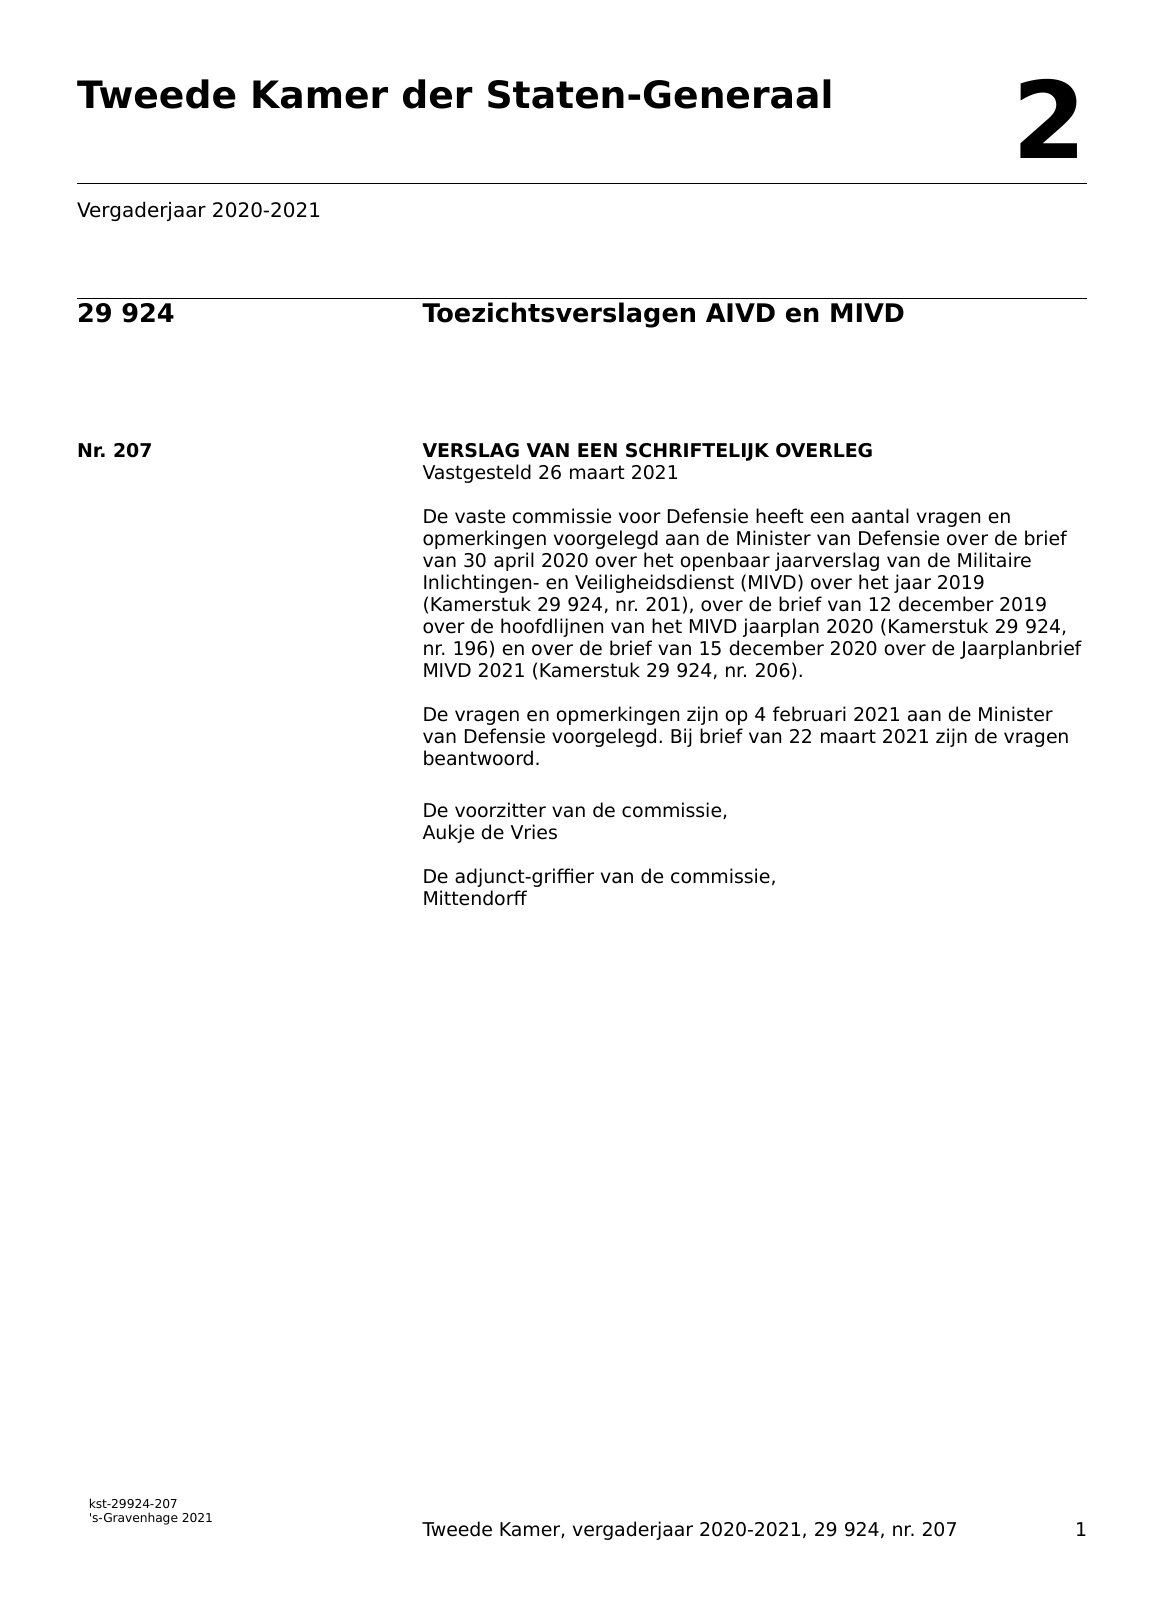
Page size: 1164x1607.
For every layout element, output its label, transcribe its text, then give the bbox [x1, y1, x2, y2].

text De vragen en opmerkingen zijn op 4 februari 2021 aan de Minister van Defensie voorgelegd. Bij brief van 22 maart 2021 zijn de vragen beantwoord. [422, 704, 1087, 770]
table_header Tweede Kamer der Staten-Generaal [77, 59, 886, 183]
text De voorzitter van de commissie, Aukje de Vries [422, 800, 1087, 844]
table_cell Vergaderjaar 2020-2021 [77, 184, 1087, 298]
text 's-Gravenhage 2021 [88, 1511, 323, 1525]
text De adjunct-griffier van de commissie, Mittendorff [422, 866, 1087, 910]
text kst-29924-207 [88, 1497, 323, 1511]
text Vastgesteld 26 maart 2021 [422, 462, 1087, 484]
subtitle Nr. 207 VERSLAG VAN EEN SCHRIFTELIJK OVERLEG [77, 440, 1087, 462]
text De vaste commissie voor Defensie heeft een aantal vragen en opmerkingen voorgelegd aan de Minister van Defensie over de brief van 30 april 2020 over het openbaar jaarverslag van de Militaire Inlichtingen- en Veiligheidsdienst (MIVD) over het jaar 2019 (Kamerstuk 29 924, nr. 201), over de brief van 12 december 2019 over de hoofdlijnen van het MIVD jaarplan 2020 (Kamerstuk 29 924, nr. 196) en over de brief van 15 december 2020 over de Jaarplanbrief MIVD 2021 (Kamerstuk 29 924, nr. 206). [422, 506, 1087, 682]
table_header 2 [886, 59, 1087, 183]
subtitle 29 924 Toezichtsverslagen AIVD en MIVD [77, 299, 1087, 329]
